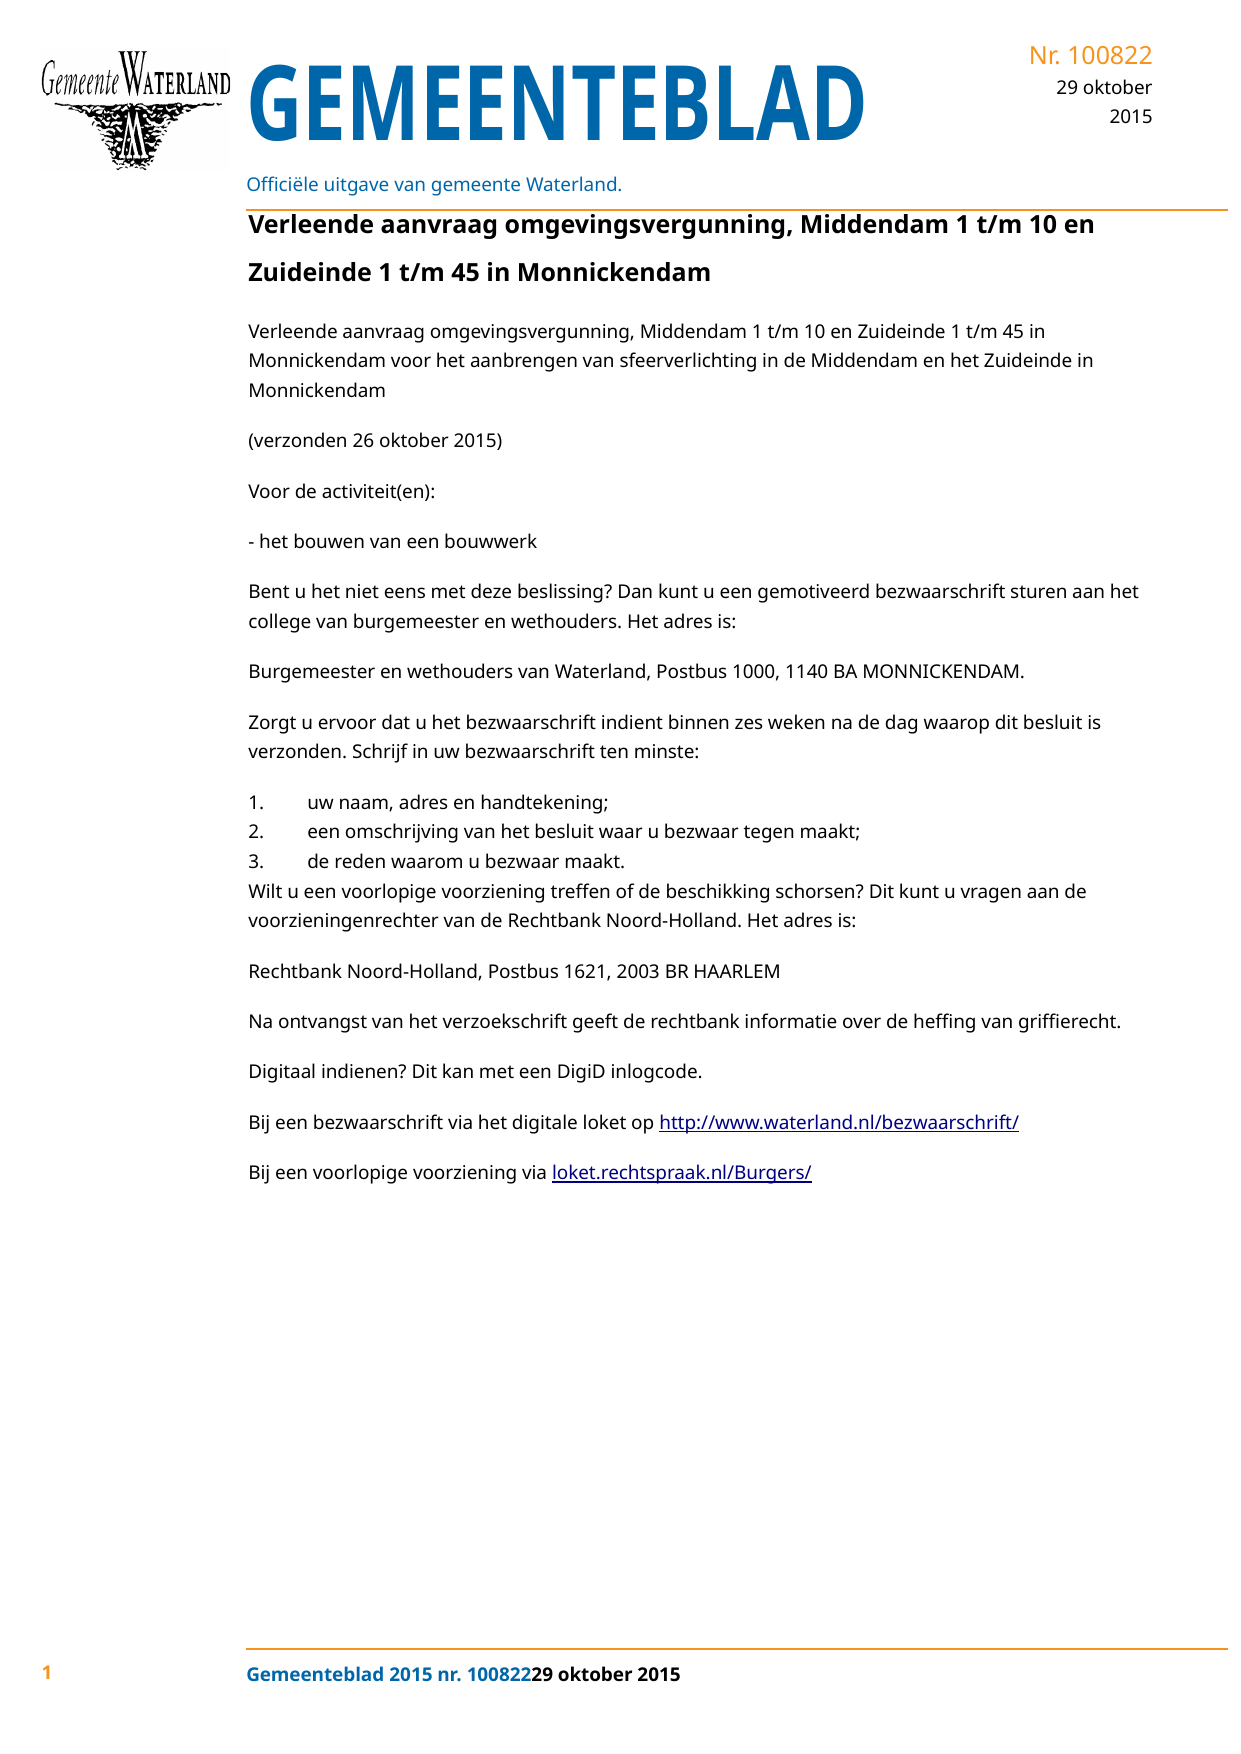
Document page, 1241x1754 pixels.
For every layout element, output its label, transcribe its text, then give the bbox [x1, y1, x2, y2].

text Voor de activiteit(en): [248, 478, 1152, 504]
text Zorgt u ervoor dat u het bezwaarschrift indient binnen zes weken na de dag waarop dit besluit is verzonden. Schrijf in uw bezwaarschrift ten minste: [248, 709, 1152, 764]
text Bij een bezwaarschrift via het digitale loket op http://www.waterland.nl/bezwaarschrift/ [248, 1109, 1152, 1135]
text Bent u het niet eens met deze beslissing? Dan kunt u een gemotiveerd bezwaarschrift sturen aan het college van burgemeester en wethouders. Het adres is: [248, 579, 1152, 634]
text Na ontvangst van het verzoekschrift geeft de rechtbank informatie over de heffing van griffierecht. [248, 1008, 1152, 1034]
list uw naam, adres en handtekening; [248, 789, 1152, 815]
text Wilt u een voorlopige voorziening treffen of de beschikking schorsen? Dit kunt u vragen aan de voorzieningenrechter van de Rechtbank Noord-Holland. Het adres is: [248, 878, 1152, 933]
text Rechtbank Noord-Holland, Postbus 1621, 2003 BR HAARLEM [248, 958, 1152, 984]
picture [41, 47, 231, 172]
text Digitaal indienen? Dit kan met een DigiD inlogcode. [248, 1059, 1152, 1084]
text (verzonden 26 oktober 2015) [248, 427, 1152, 453]
text Verleende aanvraag omgevingsvergunning, Middendam 1 t/m 10 en Zuideinde 1 t/m 45 in Monnickendam voor het aanbrengen van sfeerverlichting in de Middendam en het Zuideinde in Monnickendam [248, 318, 1152, 403]
text Bij een voorlopige voorziening via loket.rechtspraak.nl/Burgers/ [248, 1159, 1152, 1185]
list de reden waarom u bezwaar maakt. [248, 848, 1152, 874]
text Burgemeester en wethouders van Waterland, Postbus 1000, 1140 BA MONNICKENDAM. [248, 659, 1152, 684]
list een omschrijving van het besluit waar u bezwaar tegen maakt; [248, 819, 1152, 844]
text Verleende aanvraag omgevingsvergunning, Middendam 1 t/m 10 en Zuideinde 1 t/m 45 in Monnickendam [248, 211, 1152, 288]
text - het bouwen van een bouwwerk [248, 528, 1152, 554]
